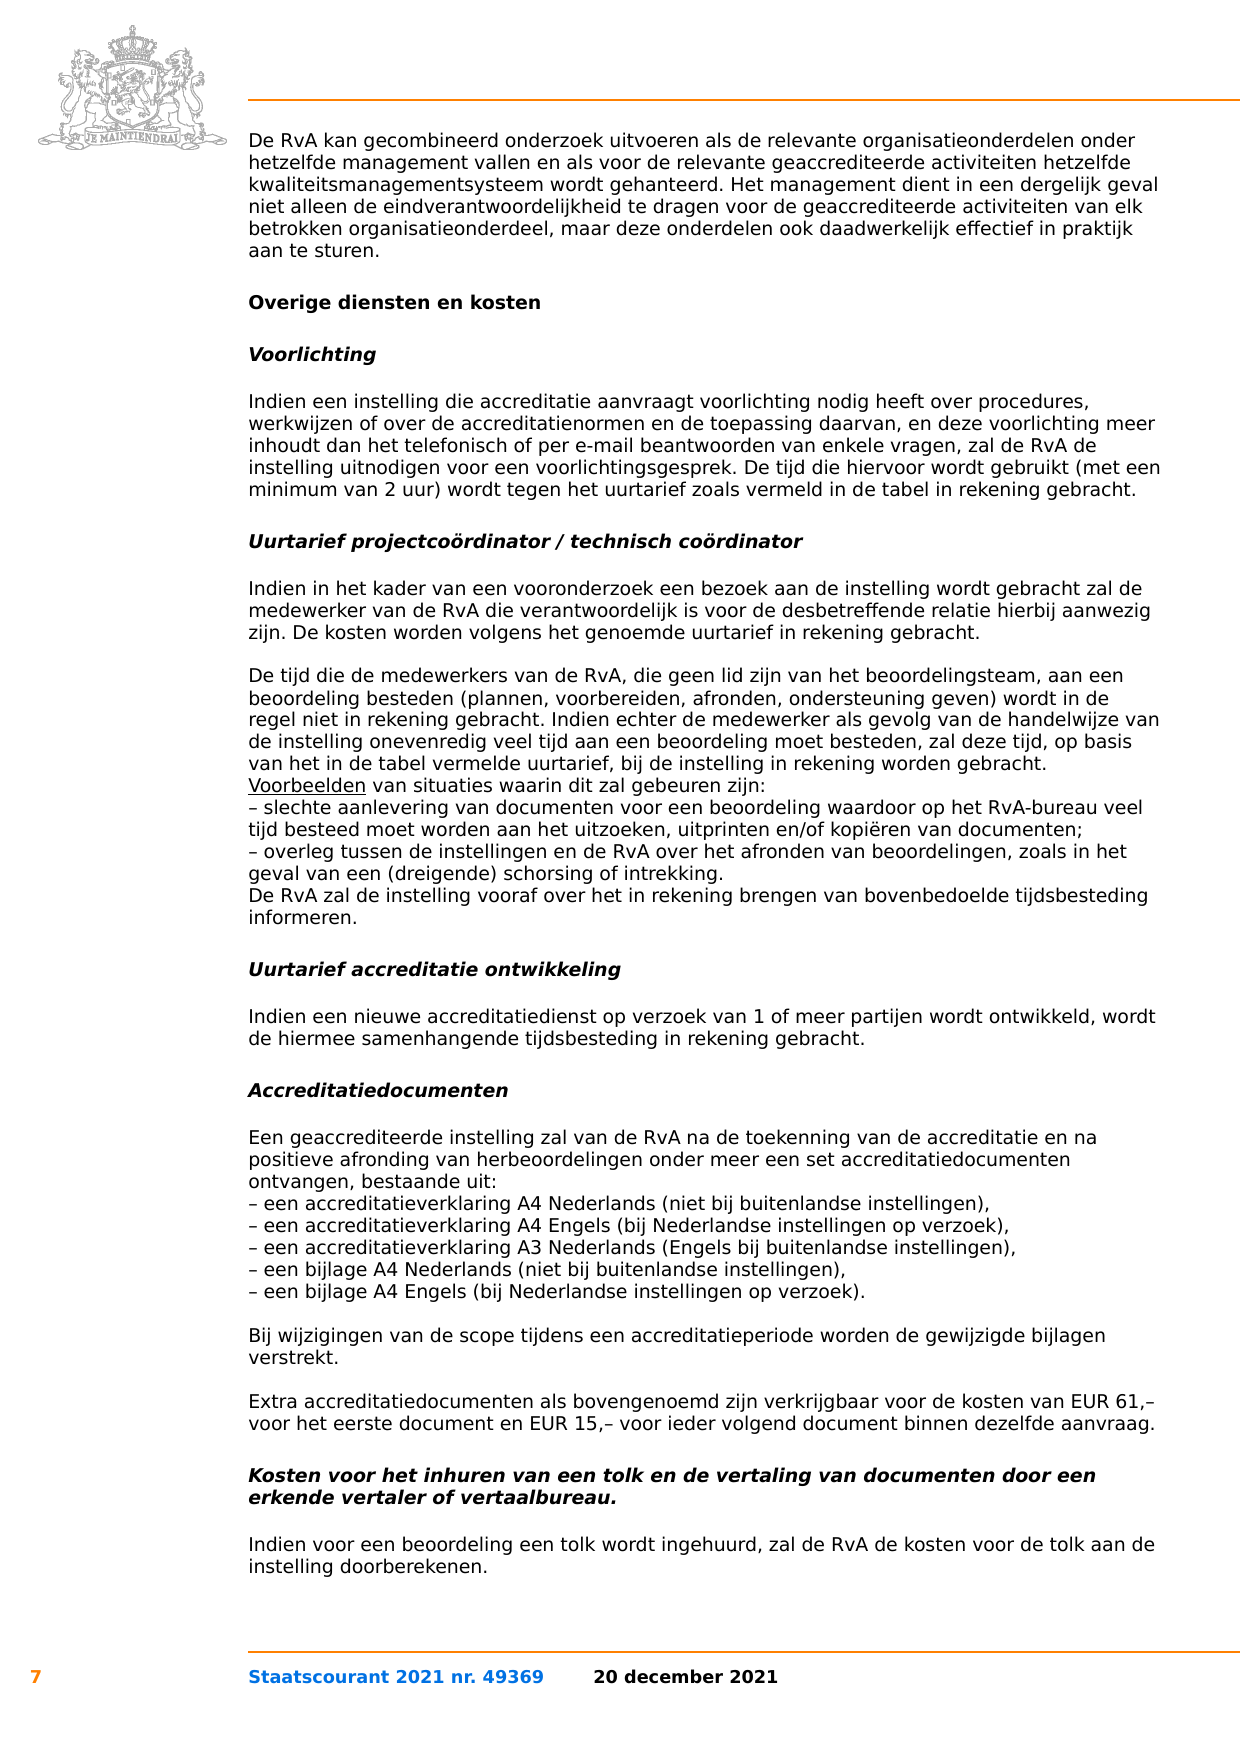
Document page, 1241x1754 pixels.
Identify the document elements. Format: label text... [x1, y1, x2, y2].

text Voorbeelden van situaties waarin dit zal gebeuren zijn: [248, 775, 1163, 797]
subtitle Voorlichting [248, 344, 1163, 366]
text De tijd die de medewerkers van de RvA, die geen lid zijn van het beoordelingsteam, aan een beoordeling besteden (plannen, voorbereiden, afronden, ondersteuning geven) wordt in de regel niet in rekening gebracht. Indien echter de medewerker als gevolg van de handelwijze van de instelling onevenredig veel tijd aan een beoordeling moet besteden, zal deze tijd, op basis van het in de tabel vermelde uurtarief, bij de instelling in rekening worden gebracht. [248, 665, 1163, 775]
text Indien in het kader van een vooronderzoek een bezoek aan de instelling wordt gebracht zal de medewerker van de RvA die verantwoordelijk is voor de desbetreffende relatie hierbij aanwezig zijn. De kosten worden volgens het genoemde uurtarief in rekening gebracht. [248, 578, 1163, 643]
text Indien een nieuwe accreditatiedienst op verzoek van 1 of meer partijen wordt ontwikkeld, wordt de hiermee samenhangende tijdsbesteding in rekening gebracht. [248, 1006, 1163, 1050]
subtitle Uurtarief accreditatie ontwikkeling [248, 959, 1163, 981]
text – een accreditatieverklaring A3 Nederlands (Engels bij buitenlandse instellingen), [248, 1237, 1163, 1259]
text – een accreditatieverklaring A4 Engels (bij Nederlandse instellingen op verzoek), [248, 1215, 1163, 1237]
picture [38, 25, 227, 150]
text Indien voor een beoordeling een tolk wordt ingehuurd, zal de RvA de kosten voor de tolk aan de instelling doorberekenen. [248, 1533, 1163, 1577]
text De RvA kan gecombineerd onderzoek uitvoeren als de relevante organisatieonderdelen onder hetzelfde management vallen en als voor de relevante geaccrediteerde activiteiten hetzelfde kwaliteitsmanagementsysteem wordt gehanteerd. Het management dient in een dergelijk geval niet alleen de eindverantwoordelijkheid te dragen voor de geaccrediteerde activiteiten van elk betrokken organisatieonderdeel, maar deze onderdelen ook daadwerkelijk effectief in praktijk aan te sturen. [248, 130, 1163, 262]
subtitle Overige diensten en kosten [248, 292, 1163, 314]
text Indien een instelling die accreditatie aanvraagt voorlichting nodig heeft over procedures, werkwijzen of over de accreditatienormen en de toepassing daarvan, en deze voorlichting meer inhoudt dan het telefonisch of per e-mail beantwoorden van enkele vragen, zal de RvA de instelling uitnodigen voor een voorlichtingsgesprek. De tijd die hiervoor wordt gebruikt (met een minimum van 2 uur) wordt tegen het uurtarief zoals vermeld in de tabel in rekening gebracht. [248, 391, 1163, 501]
text – een bijlage A4 Nederlands (niet bij buitenlandse instellingen), [248, 1259, 1163, 1281]
text – overleg tussen de instellingen en de RvA over het afronden van beoordelingen, zoals in het geval van een (dreigende) schorsing of intrekking. [248, 841, 1163, 885]
text Een geaccrediteerde instelling zal van de RvA na de toekenning van de accreditatie en na positieve afronding van herbeoordelingen onder meer een set accreditatiedocumenten ontvangen, bestaande uit: [248, 1127, 1163, 1193]
subtitle Kosten voor het inhuren van een tolk en de vertaling van documenten door een erkende vertaler of vertaalbureau. [248, 1464, 1163, 1508]
subtitle Uurtarief projectcoördinator / technisch coördinator [248, 531, 1163, 553]
subtitle Accreditatiedocumenten [248, 1080, 1163, 1102]
text Bij wijzigingen van de scope tijdens een accreditatieperiode worden de gewijzigde bijlagen verstrekt. [248, 1325, 1163, 1369]
text – een bijlage A4 Engels (bij Nederlandse instellingen op verzoek). [248, 1281, 1163, 1303]
text – slechte aanlevering van documenten voor een beoordeling waardoor op het RvA-bureau veel tijd besteed moet worden aan het uitzoeken, uitprinten en/of kopiëren van documenten; [248, 797, 1163, 841]
text Extra accreditatiedocumenten als bovengenoemd zijn verkrijgbaar voor de kosten van EUR 61,– voor het eerste document en EUR 15,– voor ieder volgend document binnen dezelfde aanvraag. [248, 1391, 1163, 1434]
text De RvA zal de instelling vooraf over het in rekening brengen van bovenbedoelde tijdsbesteding informeren. [248, 885, 1163, 929]
text – een accreditatieverklaring A4 Nederlands (niet bij buitenlandse instellingen), [248, 1193, 1163, 1215]
